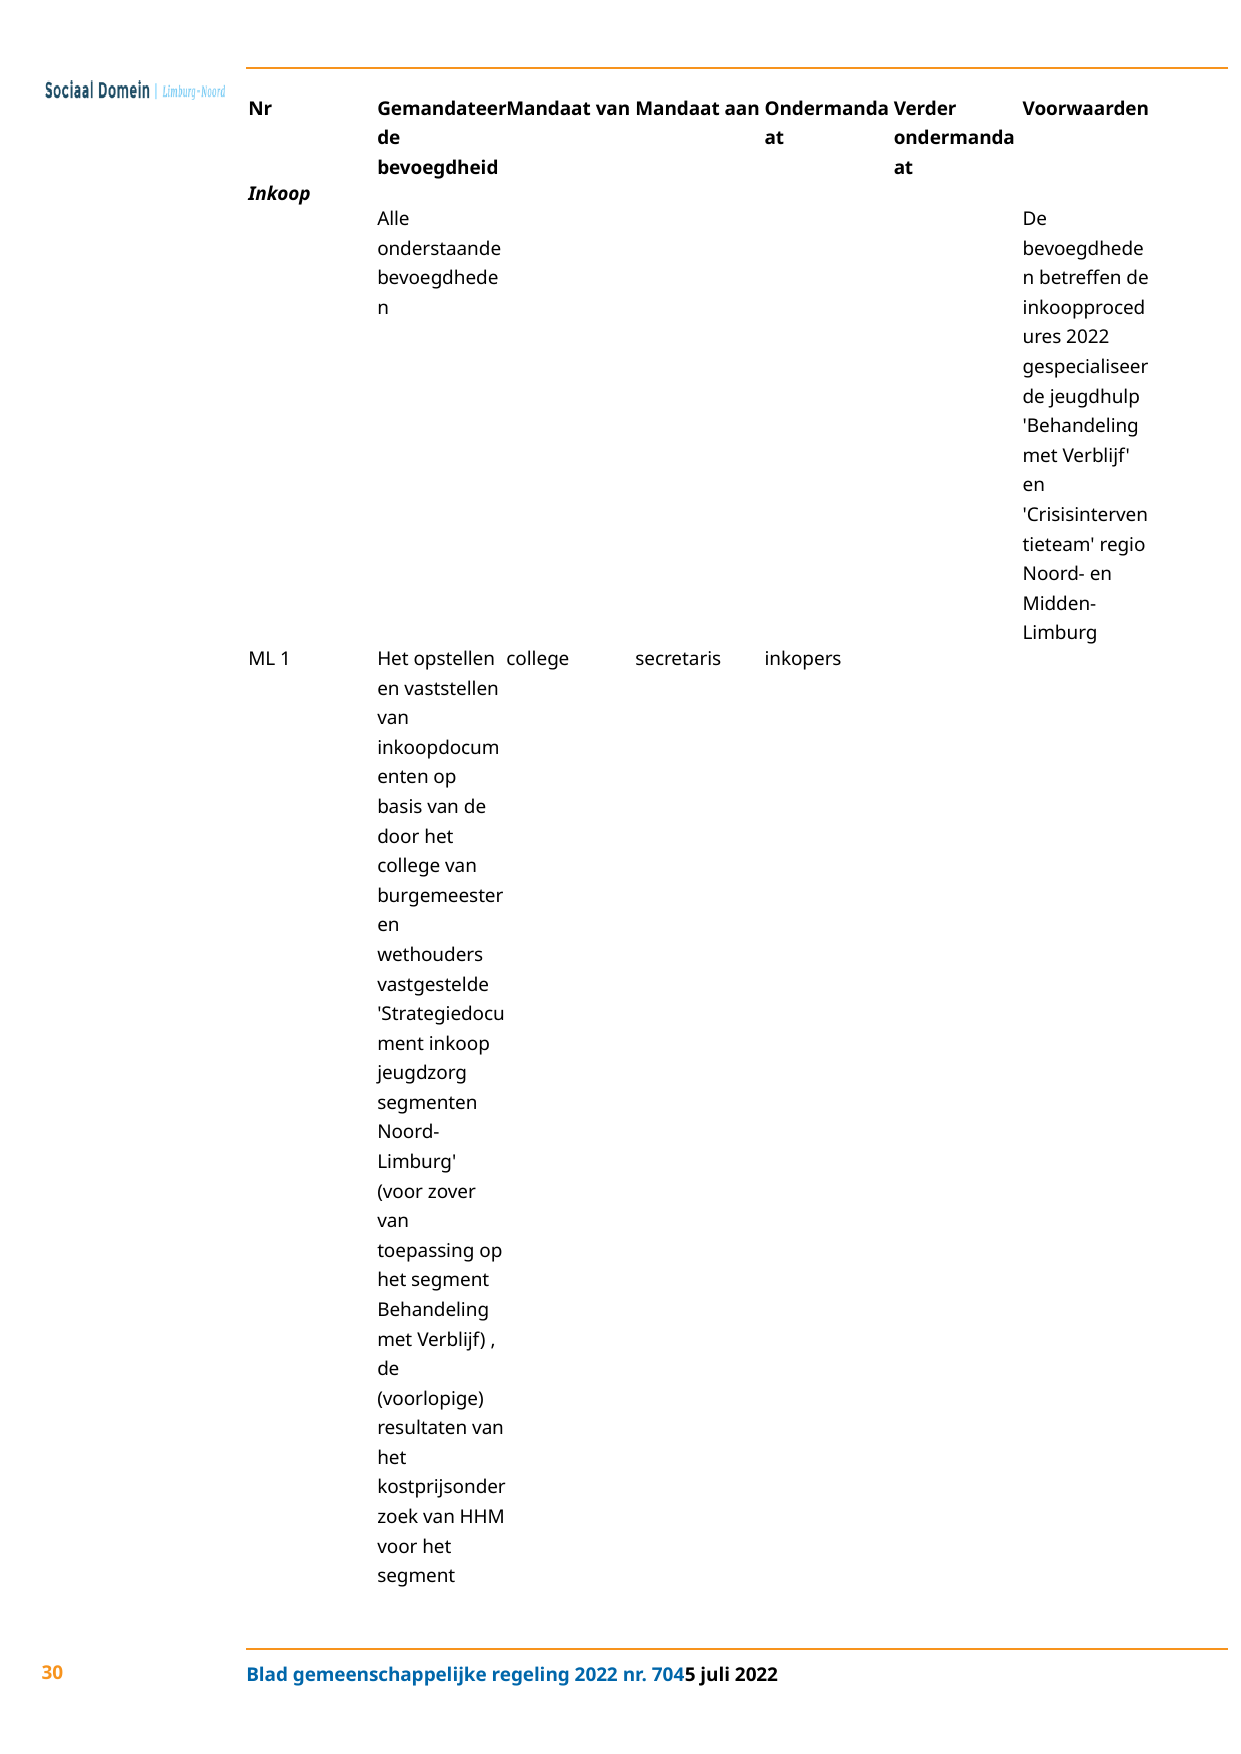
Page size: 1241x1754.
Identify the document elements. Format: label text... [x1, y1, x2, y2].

table_cell secretaris [635, 645, 764, 1588]
table_header Gemandateerde bevoegdheid [377, 95, 506, 180]
table_cell college [506, 645, 635, 1588]
picture [41, 47, 231, 172]
table_cell [1023, 645, 1152, 1588]
table_header Mandaat van [506, 95, 635, 180]
table_header Voorwaarden [1023, 95, 1152, 180]
table_cell [506, 205, 635, 645]
table_header Ondermandaat [764, 95, 893, 180]
table_cell Het opstellen en vaststellen van inkoopdocumenten op basis van de door het college van burgemeester en wethouders vastgestelde 'Strategiedocument inkoop jeugdzorg segmenten Noord-Limburg' (voor zover van toepassing op het segment Behandeling met Verblijf) , de (voorlopige) resultaten van het kostprijsonderzoek van HHM voor het segment [377, 645, 506, 1588]
table_header Mandaat aan [635, 95, 764, 180]
table_cell ML 1 [248, 645, 377, 1588]
table_cell [248, 205, 377, 645]
table_cell [764, 205, 893, 645]
table_cell [894, 205, 1022, 645]
table_cell Inkoop [248, 180, 1152, 205]
table_header Nr [248, 95, 377, 180]
table_cell [894, 645, 1022, 1588]
table_cell De bevoegdheden betreffen de inkoopprocedures 2022 gespecialiseerde jeugdhulp 'Behandeling met Verblijf' en 'Crisisinterventieteam' regio Noord- en Midden-Limburg [1023, 205, 1152, 645]
table_cell [635, 205, 764, 645]
table_cell Alle onderstaande bevoegdheden [377, 205, 506, 645]
table_header Verder ondermandaat [894, 95, 1022, 180]
table_cell inkopers [764, 645, 893, 1588]
